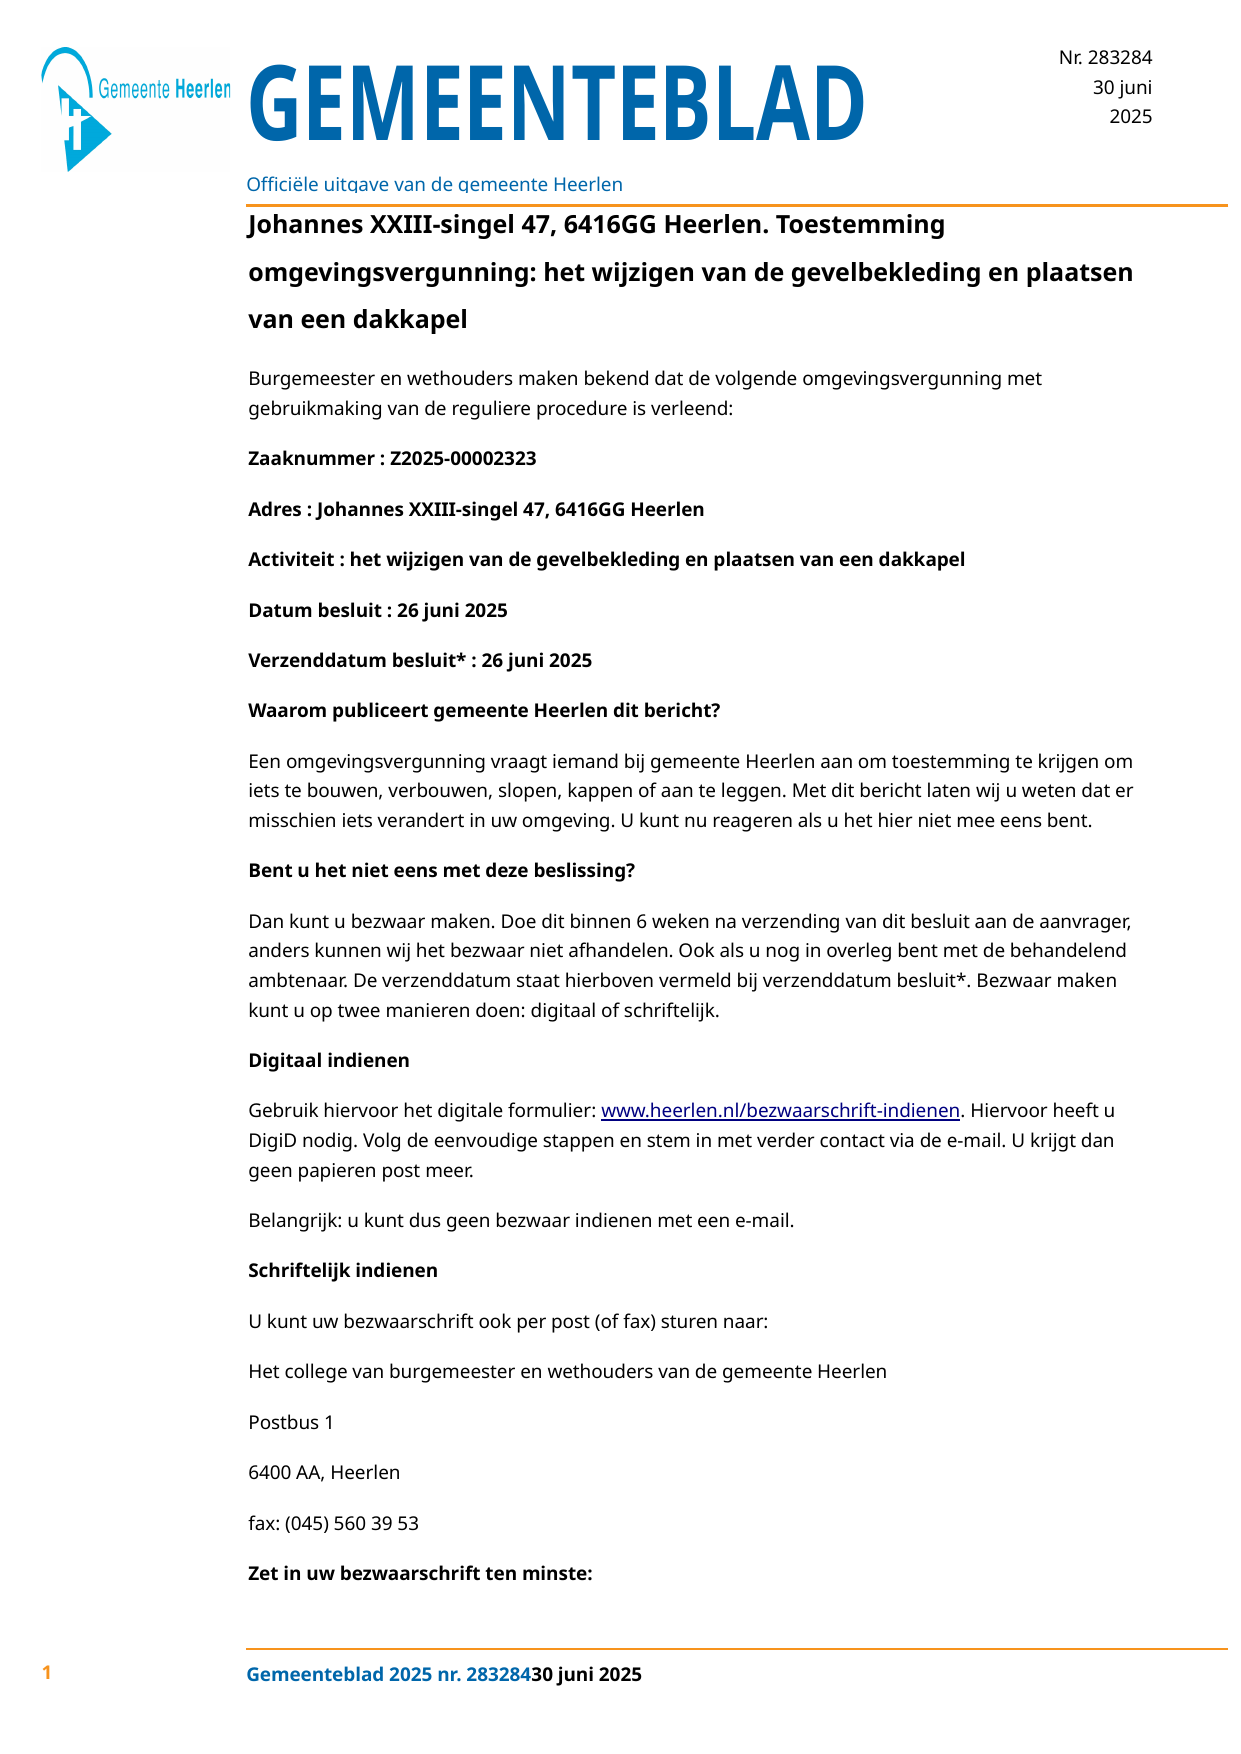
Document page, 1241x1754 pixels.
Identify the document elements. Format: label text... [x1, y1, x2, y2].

text Dan kunt u bezwaar maken. Doe dit binnen 6 weken na verzending van dit besluit aan de aanvrager, anders kunnen wij het bezwaar niet afhandelen. Ook als u nog in overleg bent met de behandelend ambtenaar. De verzenddatum staat hierboven vermeld bij verzenddatum besluit*. Bezwaar maken kunt u op twee manieren doen: digitaal of schriftelijk. [248, 908, 1152, 1022]
text Activiteit : het wijzigen van de gevelbekleding en plaatsen van een dakkapel [248, 546, 1152, 572]
text Belangrijk: u kunt dus geen bezwaar indienen met een e-mail. [248, 1207, 1152, 1233]
text Adres : Johannes XXIII-singel 47, 6416GG Heerlen [248, 496, 1152, 522]
text Datum besluit : 26 juni 2025 [248, 597, 1152, 622]
text Waarom publiceert gemeente Heerlen dit bericht? [248, 698, 1152, 723]
text U kunt uw bezwaarschrift ook per post (of fax) sturen naar: [248, 1308, 1152, 1334]
text Postbus 1 [248, 1409, 1152, 1434]
text Zaaknummer : Z2025-00002323 [248, 446, 1152, 471]
text Gebruik hiervoor het digitale formulier: www.heerlen.nl/bezwaarschrift-indienen. Hiervoor heeft u DigiD nodig. Volg de eenvoudige stappen en stem in met verder contact via de e-mail. U krijgt dan geen papieren post meer. [248, 1098, 1152, 1182]
text Verzenddatum besluit* : 26 juni 2025 [248, 647, 1152, 673]
text Burgemeester en wethouders maken bekend dat de volgende omgevingsvergunning met gebruikmaking van de reguliere procedure is verleend: [248, 366, 1152, 421]
text Johannes XXIII-singel 47, 6416GG Heerlen. Toestemming omgevingsvergunning: het wijzigen van de gevelbekleding en plaatsen van een dakkapel [248, 207, 1152, 336]
text fax: (045) 560 39 53 [248, 1510, 1152, 1535]
text Digitaal indienen [248, 1047, 1152, 1073]
text Het college van burgemeester en wethouders van de gemeente Heerlen [248, 1358, 1152, 1384]
text 6400 AA, Heerlen [248, 1459, 1152, 1485]
text Schriftelijk indienen [248, 1258, 1152, 1283]
text Zet in uw bezwaarschrift ten minste: [248, 1560, 1152, 1586]
picture [41, 47, 231, 172]
text Een omgevingsvergunning vraagt iemand bij gemeente Heerlen aan om toestemming te krijgen om iets te bouwen, verbouwen, slopen, kappen of aan te leggen. Met dit bericht laten wij u weten dat er misschien iets verandert in uw omgeving. U kunt nu reageren als u het hier niet mee eens bent. [248, 748, 1152, 833]
text Bent u het niet eens met deze beslissing? [248, 858, 1152, 883]
picture [41, 47, 59, 70]
